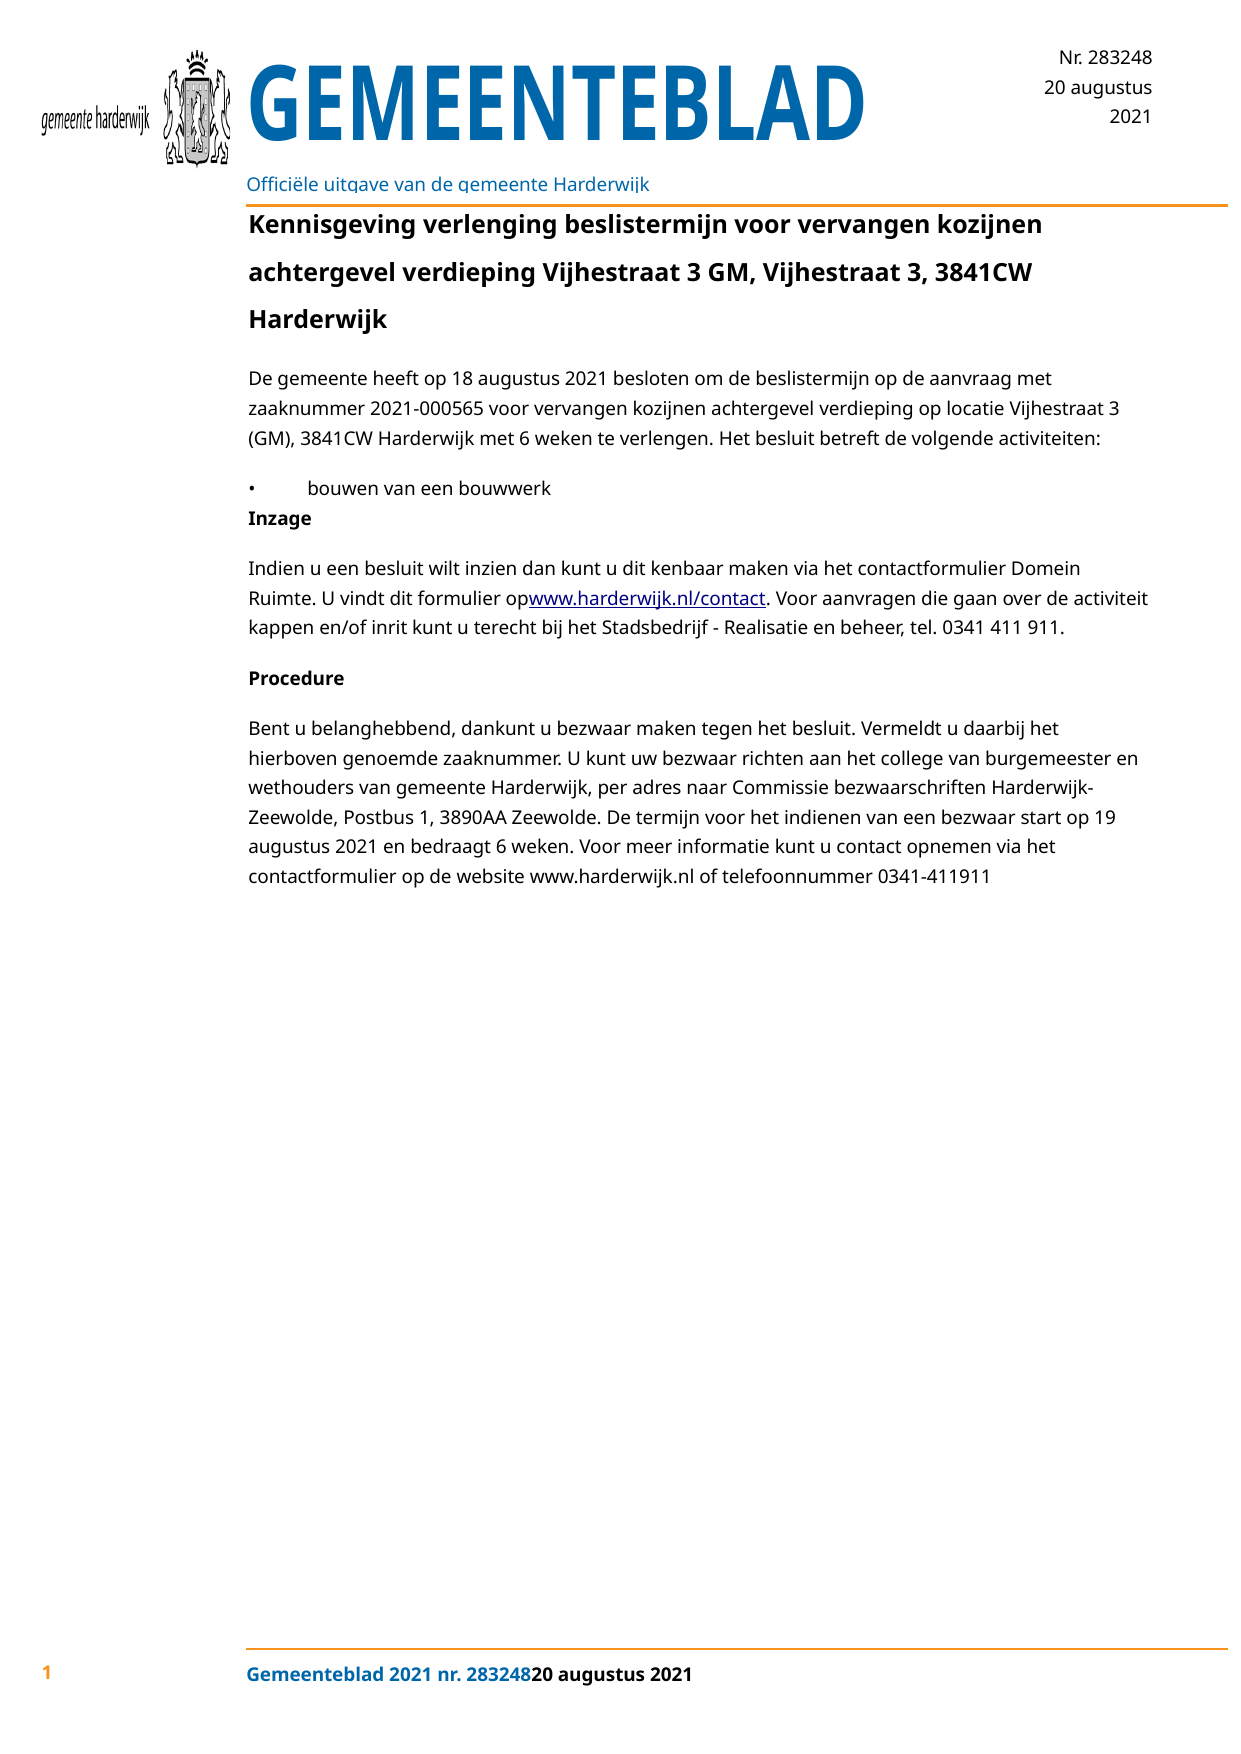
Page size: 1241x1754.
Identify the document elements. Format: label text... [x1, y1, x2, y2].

picture [41, 47, 231, 172]
text Indien u een besluit wilt inzien dan kunt u dit kenbaar maken via het contactformulier Domein Ruimte. U vindt dit formulier opwww.harderwijk.nl/contact. Voor aanvragen die gaan over de activiteit kappen en/of inrit kunt u terecht bij het Stadsbedrijf - Realisatie en beheer, tel. 0341 411 911. [248, 555, 1152, 640]
text De gemeente heeft op 18 augustus 2021 besloten om de beslistermijn op de aanvraag met zaaknummer 2021-000565 voor vervangen kozijnen achtergevel verdieping op locatie Vijhestraat 3 (GM), 3841CW Harderwijk met 6 weken te verlengen. Het besluit betreft de volgende activiteiten: [248, 366, 1152, 450]
list bouwen van een bouwwerk [248, 475, 1152, 501]
text Procedure [248, 665, 1152, 690]
text Kennisgeving verlenging beslistermijn voor vervangen kozijnen achtergevel verdieping Vijhestraat 3 GM, Vijhestraat 3, 3841CW Harderwijk [248, 207, 1152, 336]
text Bent u belanghebbend, dankunt u bezwaar maken tegen het besluit. Vermeldt u daarbij het hierboven genoemde zaaknummer. U kunt uw bezwaar richten aan het college van burgemeester en wethouders van gemeente Harderwijk, per adres naar Commissie bezwaarschriften Harderwijk-Zeewolde, Postbus 1, 3890AA Zeewolde. De termijn voor het indienen van een bezwaar start op 19 augustus 2021 en bedraagt 6 weken. Voor meer informatie kunt u contact opnemen via het contactformulier op de website www.harderwijk.nl of telefoonnummer 0341-411911 [248, 715, 1152, 889]
text Inzage [248, 505, 1152, 530]
